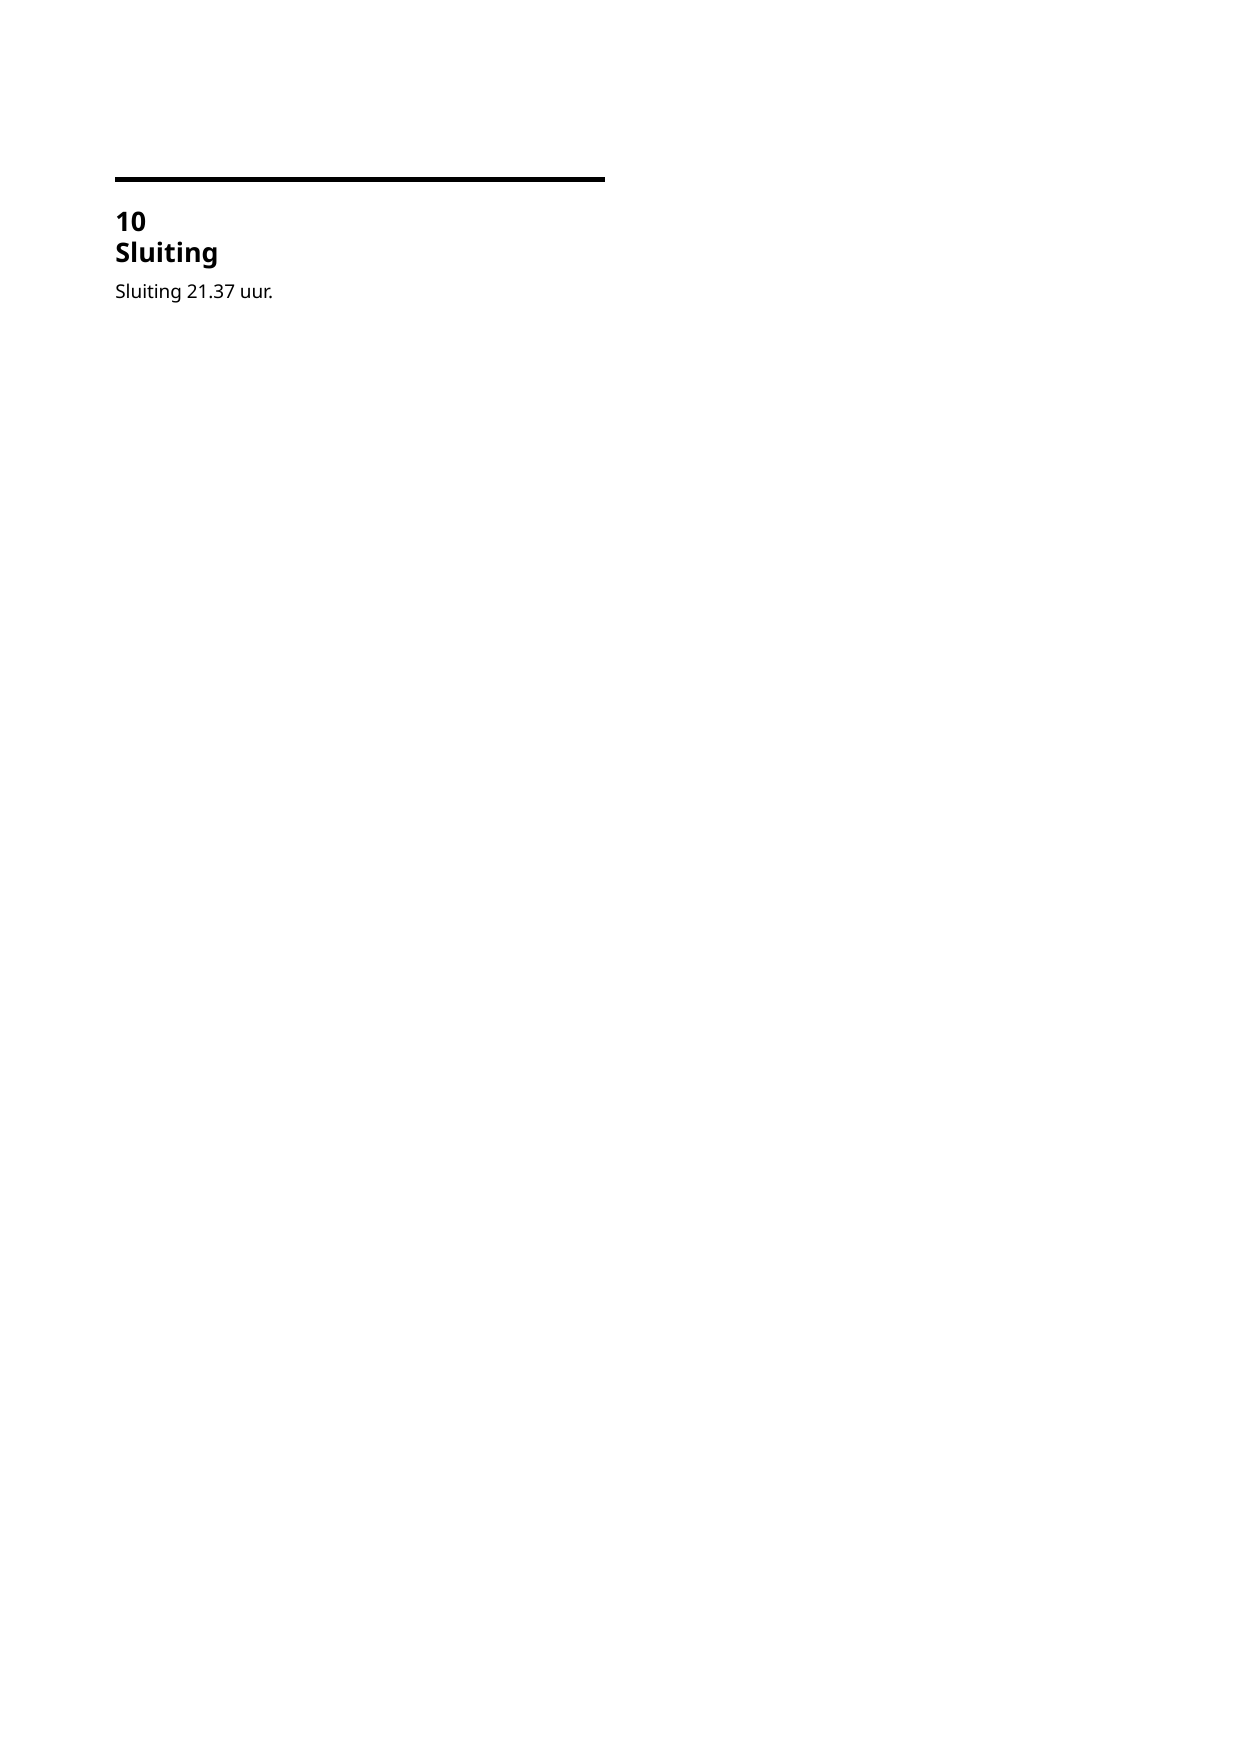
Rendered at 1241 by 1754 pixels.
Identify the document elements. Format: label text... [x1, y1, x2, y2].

text Sluiting 21.37 uur. [115, 283, 605, 302]
text 10 [115, 203, 605, 239]
text Sluiting [115, 239, 605, 283]
